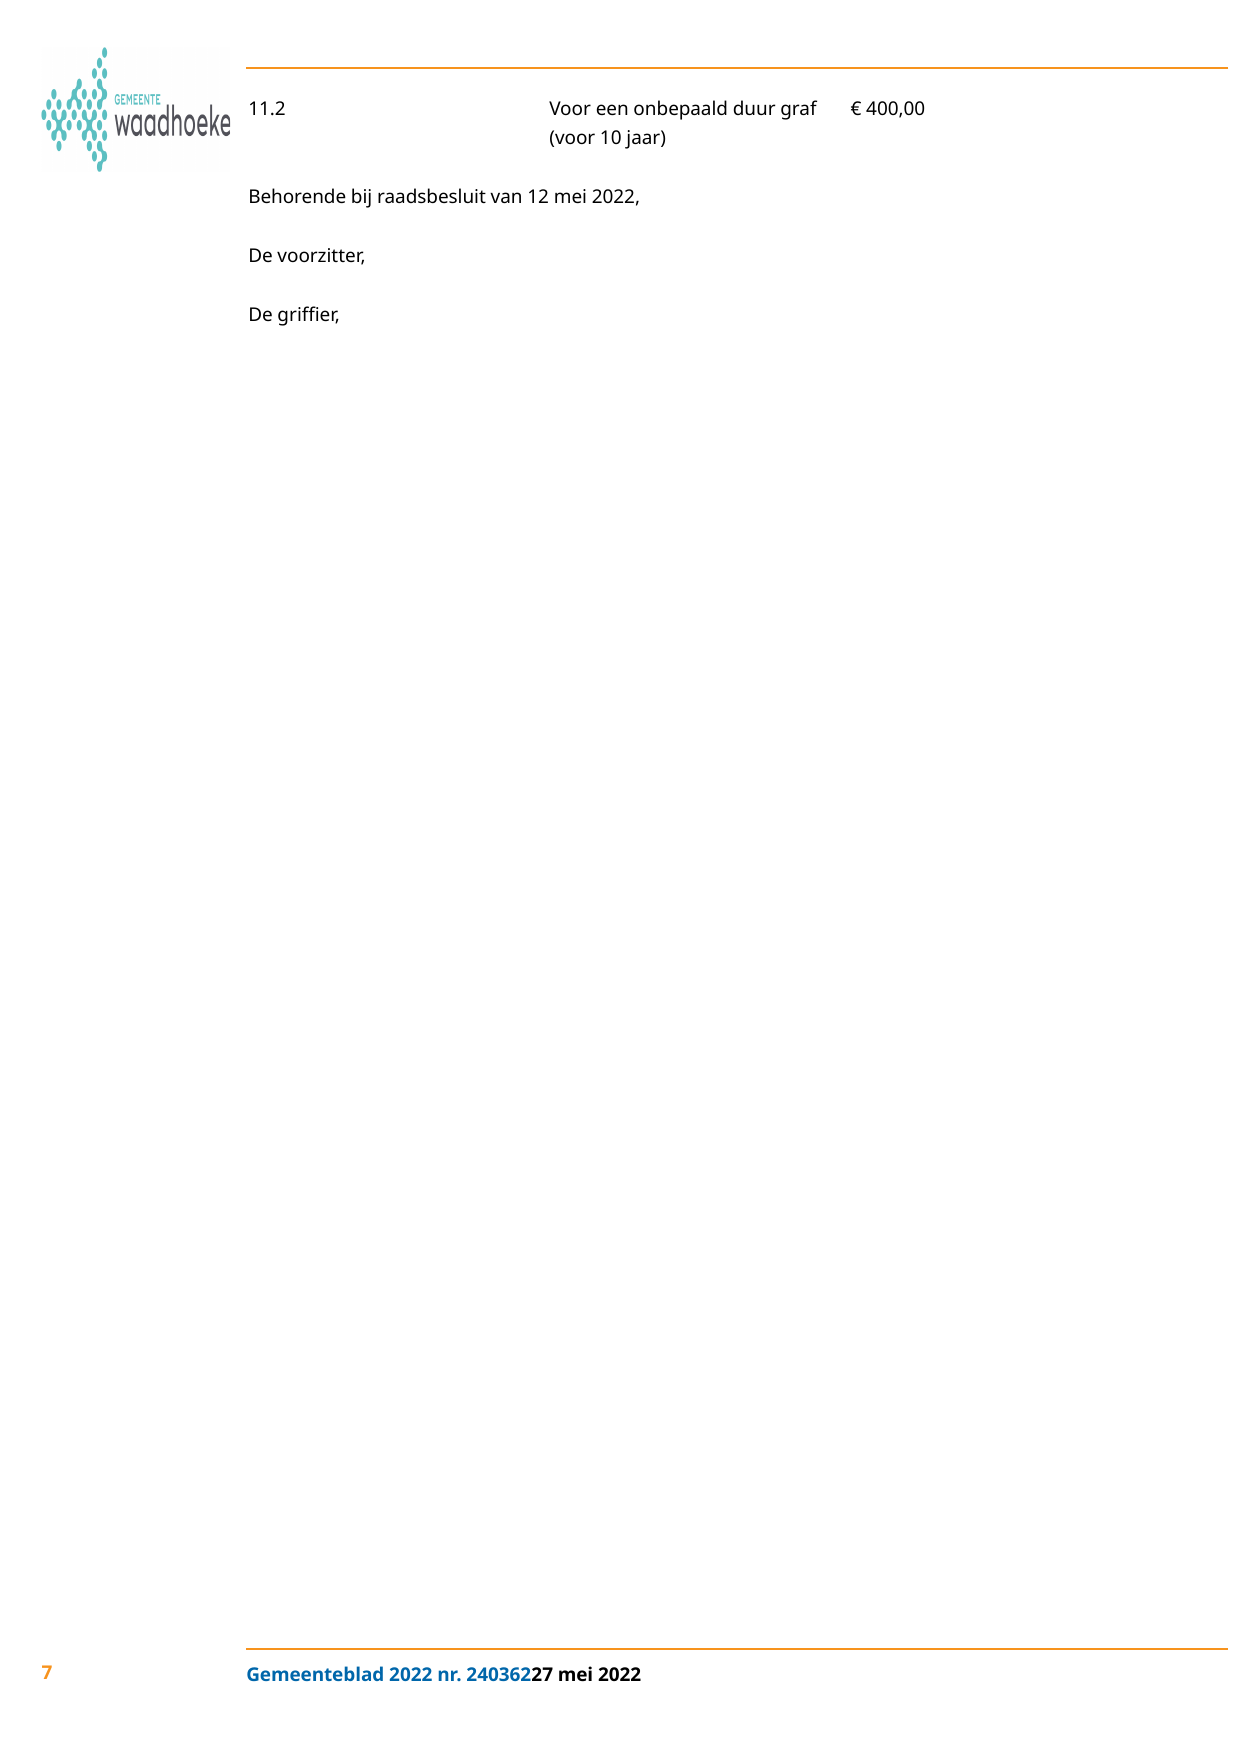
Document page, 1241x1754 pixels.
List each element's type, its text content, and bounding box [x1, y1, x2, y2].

text De voorzitter, [248, 242, 1152, 268]
picture [41, 47, 231, 172]
table_cell € 400,00 [850, 95, 1152, 150]
table_cell 11.2 [248, 95, 549, 150]
table_cell Voor een onbepaald duur graf (voor 10 jaar) [549, 95, 850, 150]
text Behorende bij raadsbesluit van 12 mei 2022, [248, 183, 1152, 209]
text De griffier, [248, 301, 1152, 327]
